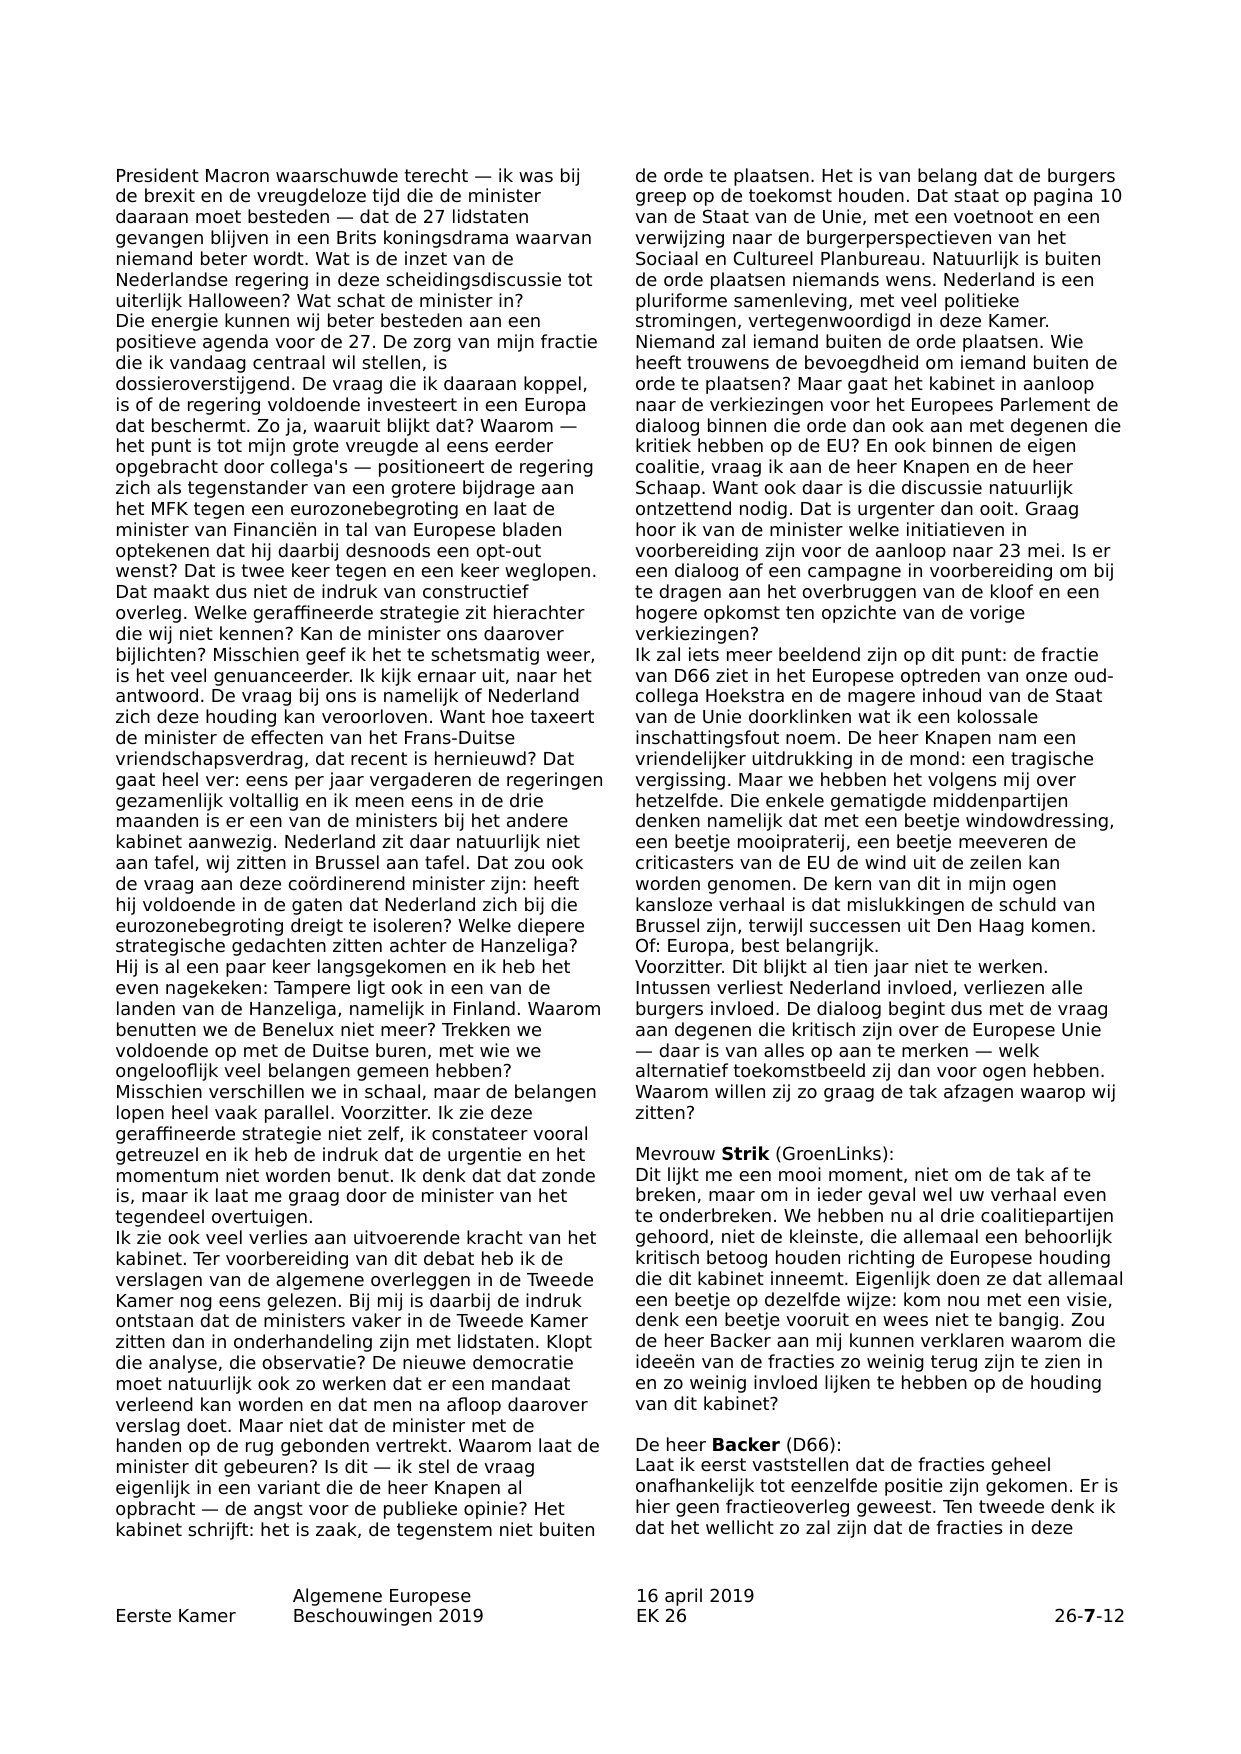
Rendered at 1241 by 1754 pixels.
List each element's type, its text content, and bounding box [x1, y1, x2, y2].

text Mevrouw Strik (GroenLinks): [635, 1144, 1125, 1164]
text Ik zie ook veel verlies aan uitvoerende kracht van het kabinet. Ter voorbereiding van dit debat heb ik de verslagen van de algemene overleggen in de Tweede Kamer nog eens gelezen. Bij mij is daarbij de indruk ontstaan dat de ministers vaker in de Tweede Kamer zitten dan in onderhandeling zijn met lidstaten. Klopt die analyse, die observatie? De nieuwe democratie moet natuurlijk ook zo werken dat er een mandaat verleend kan worden en dat men na afloop daarover verslag doet. Maar niet dat de minister met de handen op de rug gebonden vertrekt. Waarom laat de minister dit gebeuren? Is dit — ik stel de vraag eigenlijk in een variant die de heer Knapen al opbracht — de angst voor de publieke opinie? Het kabinet schrijft: het is zaak, de tegenstem niet buiten [115, 1228, 605, 1540]
text Ik zal iets meer beeldend zijn op dit punt: de fractie van D66 ziet in het Europese optreden van onze oud-collega Hoekstra en de magere inhoud van de Staat van de Unie doorklinken wat ik een kolossale inschattingsfout noem. De heer Knapen nam een vriendelijker uitdrukking in de mond: een tragische vergissing. Maar we hebben het volgens mij over hetzelfde. Die enkele gematigde middenpartijen denken namelijk dat met een beetje windowdressing, een beetje mooipraterij, een beetje meeveren de criticasters van de EU de wind uit de zeilen kan worden genomen. De kern van dit in mijn ogen kansloze verhaal is dat mislukkingen de schuld van Brussel zijn, terwijl successen uit Den Haag komen. Of: Europa, best belangrijk. [635, 644, 1125, 957]
text President Macron waarschuwde terecht — ik was bij de brexit en de vreugdeloze tijd die de minister daaraan moet besteden — dat de 27 lidstaten gevangen blijven in een Brits koningsdrama waarvan niemand beter wordt. Wat is de inzet van de Nederlandse regering in deze scheidingsdiscussie tot uiterlijk Halloween? Wat schat de minister in? [115, 165, 605, 311]
text Die energie kunnen wij beter besteden aan een positieve agenda voor de 27. De zorg van mijn fractie die ik vandaag centraal wil stellen, is dossieroverstijgend. De vraag die ik daaraan koppel, is of de regering voldoende investeert in een Europa dat beschermt. Zo ja, waaruit blijkt dat? Waarom — het punt is tot mijn grote vreugde al eens eerder opgebracht door collega's — positioneert de regering zich als tegenstander van een grotere bijdrage aan het MFK tegen een eurozonebegroting en laat de minister van Financiën in tal van Europese bladen optekenen dat hij daarbij desnoods een opt-out wenst? Dat is twee keer tegen en een keer weglopen. Dat maakt dus niet de indruk van constructief overleg. Welke geraffineerde strategie zit hierachter die wij niet kennen? Kan de minister ons daarover bijlichten? Misschien geef ik het te schetsmatig weer, is het veel genuanceerder. Ik kijk ernaar uit, naar het antwoord. De vraag bij ons is namelijk of Nederland zich deze houding kan veroorloven. Want hoe taxeert de minister de effecten van het Frans-Duitse vriendschapsverdrag, dat recent is hernieuwd? Dat gaat heel ver: eens per jaar vergaderen de regeringen gezamenlijk voltallig en ik meen eens in de drie maanden is er een van de ministers bij het andere kabinet aanwezig. Nederland zit daar natuurlijk niet aan tafel, wij zitten in Brussel aan tafel. Dat zou ook de vraag aan deze coördinerend minister zijn: heeft hij voldoende in de gaten dat Nederland zich bij die eurozonebegroting dreigt te isoleren? Welke diepere strategische gedachten zitten achter de Hanzeliga? Hij is al een paar keer langsgekomen en ik heb het even nagekeken: Tampere ligt ook in een van de landen van de Hanzeliga, namelijk in Finland. Waarom benutten we de Benelux niet meer? Trekken we voldoende op met de Duitse buren, met wie we ongelooflijk veel belangen gemeen hebben? Misschien verschillen we in schaal, maar de belangen lopen heel vaak parallel. Voorzitter. Ik zie deze geraffineerde strategie niet zelf, ik constateer vooral getreuzel en ik heb de indruk dat de urgentie en het momentum niet worden benut. Ik denk dat dat zonde is, maar ik laat me graag door de minister van het tegendeel overtuigen. [115, 311, 605, 1228]
text de orde te plaatsen. Het is van belang dat de burgers greep op de toekomst houden. Dat staat op pagina 10 van de Staat van de Unie, met een voetnoot en een verwijzing naar de burgerperspectieven van het Sociaal en Cultureel Planbureau. Natuurlijk is buiten de orde plaatsen niemands wens. Nederland is een pluriforme samenleving, met veel politieke stromingen, vertegenwoordigd in deze Kamer. Niemand zal iemand buiten de orde plaatsen. Wie heeft trouwens de bevoegdheid om iemand buiten de orde te plaatsen? Maar gaat het kabinet in aanloop naar de verkiezingen voor het Europees Parlement de dialoog binnen die orde dan ook aan met degenen die kritiek hebben op de EU? En ook binnen de eigen coalitie, vraag ik aan de heer Knapen en de heer Schaap. Want ook daar is die discussie natuurlijk ontzettend nodig. Dat is urgenter dan ooit. Graag hoor ik van de minister welke initiatieven in voorbereiding zijn voor de aanloop naar 23 mei. Is er een dialoog of een campagne in voorbereiding om bij te dragen aan het overbruggen van de kloof en een hogere opkomst ten opzichte van de vorige verkiezingen? [635, 165, 1125, 644]
text Laat ik eerst vaststellen dat de fracties geheel onafhankelijk tot eenzelfde positie zijn gekomen. Er is hier geen fractieoverleg geweest. Ten tweede denk ik dat het wellicht zo zal zijn dat de fracties in deze [635, 1455, 1125, 1538]
text De heer Backer (D66): [635, 1434, 1125, 1455]
text Dit lijkt me een mooi moment, niet om de tak af te breken, maar om in ieder geval wel uw verhaal even te onderbreken. We hebben nu al drie coalitiepartijen gehoord, niet de kleinste, die allemaal een behoorlijk kritisch betoog houden richting de Europese houding die dit kabinet inneemt. Eigenlijk doen ze dat allemaal een beetje op dezelfde wijze: kom nou met een visie, denk een beetje vooruit en wees niet te bangig. Zou de heer Backer aan mij kunnen verklaren waarom die ideeën van de fracties zo weinig terug zijn te zien in en zo weinig invloed lijken te hebben op de houding van dit kabinet? [635, 1164, 1125, 1414]
text Voorzitter. Dit blijkt al tien jaar niet te werken. Intussen verliest Nederland invloed, verliezen alle burgers invloed. De dialoog begint dus met de vraag aan degenen die kritisch zijn over de Europese Unie — daar is van alles op aan te merken — welk alternatief toekomstbeeld zij dan voor ogen hebben. Waarom willen zij zo graag de tak afzagen waarop wij zitten? [635, 957, 1125, 1124]
